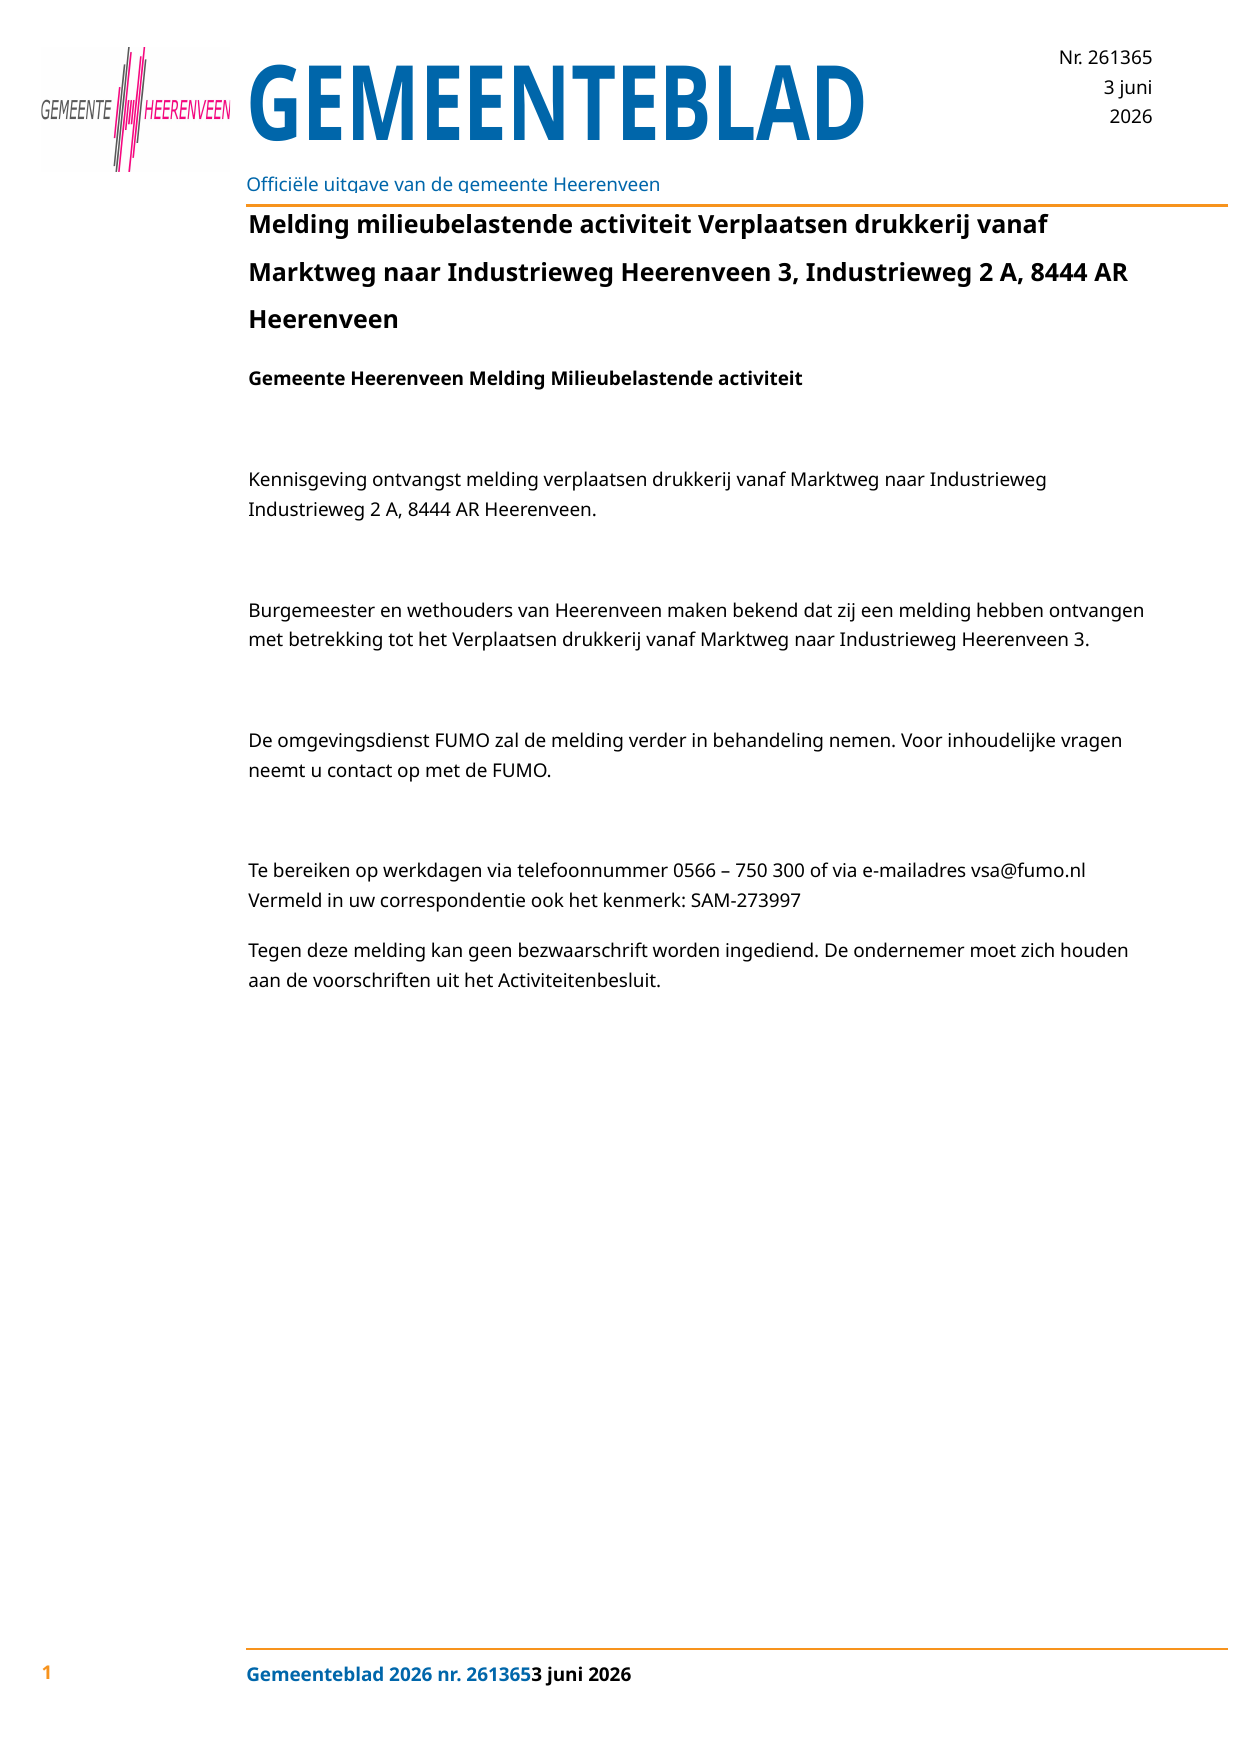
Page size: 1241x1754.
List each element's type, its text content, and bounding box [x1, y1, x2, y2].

text Melding milieubelastende activiteit Verplaatsen drukkerij vanaf Marktweg naar Industrieweg Heerenveen 3, Industrieweg 2 A, 8444 AR Heerenveen [248, 207, 1152, 336]
text De omgevingsdienst FUMO zal de melding verder in behandeling nemen. Voor inhoudelijke vragen neemt u contact op met de FUMO. [248, 727, 1152, 782]
text Tegen deze melding kan geen bezwaarschrift worden ingediend. De ondernemer moet zich houden aan de voorschriften uit het Activiteitenbesluit. [248, 938, 1152, 993]
text Burgemeester en wethouders van Heerenveen maken bekend dat zij een melding hebben ontvangen met betrekking tot het Verplaatsen drukkerij vanaf Marktweg naar Industrieweg Heerenveen 3. [248, 597, 1152, 652]
text Kennisgeving ontvangst melding verplaatsen drukkerij vanaf Marktweg naar Industrieweg Industrieweg 2 A, 8444 AR Heerenveen. [248, 466, 1152, 522]
text Te bereiken op werkdagen via telefoonnummer 0566 – 750 300 of via e-mailadres vsa@fumo.nl Vermeld in uw correspondentie ook het kenmerk: SAM-273997 [248, 858, 1152, 913]
picture [41, 47, 231, 172]
text Gemeente Heerenveen Melding Milieubelastende activiteit [248, 366, 1152, 391]
